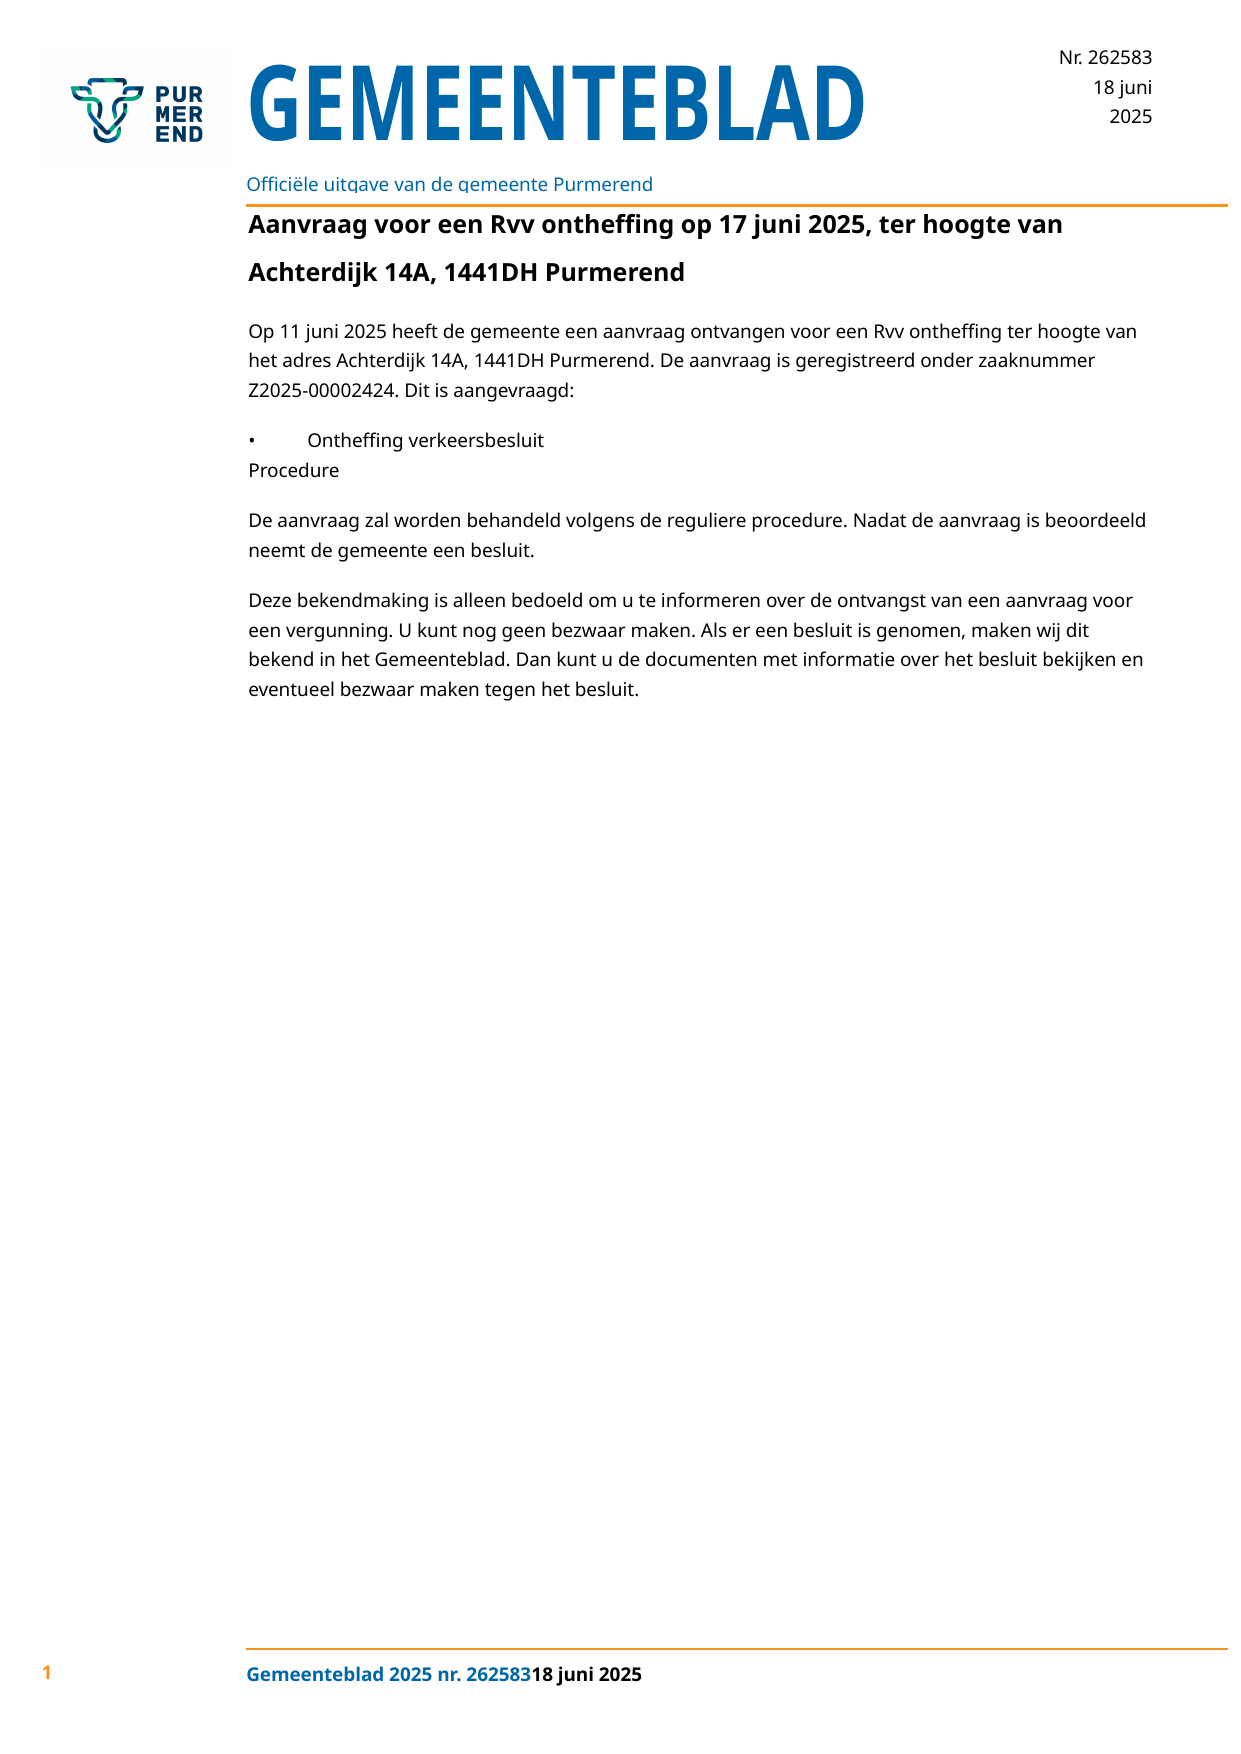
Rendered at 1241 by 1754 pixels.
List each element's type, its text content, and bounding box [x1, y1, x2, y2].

text De aanvraag zal worden behandeld volgens de reguliere procedure. Nadat de aanvraag is beoordeeld neemt de gemeente een besluit. [248, 507, 1152, 563]
text Aanvraag voor een Rvv ontheffing op 17 juni 2025, ter hoogte van Achterdijk 14A, 1441DH Purmerend [248, 207, 1152, 288]
text Procedure [248, 457, 1152, 483]
picture [41, 47, 231, 172]
text Op 11 juni 2025 heeft de gemeente een aanvraag ontvangen voor een Rvv ontheffing ter hoogte van het adres Achterdijk 14A, 1441DH Purmerend. De aanvraag is geregistreerd onder zaaknummer Z2025-00002424. Dit is aangevraagd: [248, 318, 1152, 403]
list Ontheffing verkeersbesluit [248, 427, 1152, 453]
text Deze bekendmaking is alleen bedoeld om u te informeren over de ontvangst van een aanvraag voor een vergunning. U kunt nog geen bezwaar maken. Als er een besluit is genomen, maken wij dit bekend in het Gemeenteblad. Dan kunt u de documenten met informatie over het besluit bekijken en eventueel bezwaar maken tegen het besluit. [248, 587, 1152, 702]
